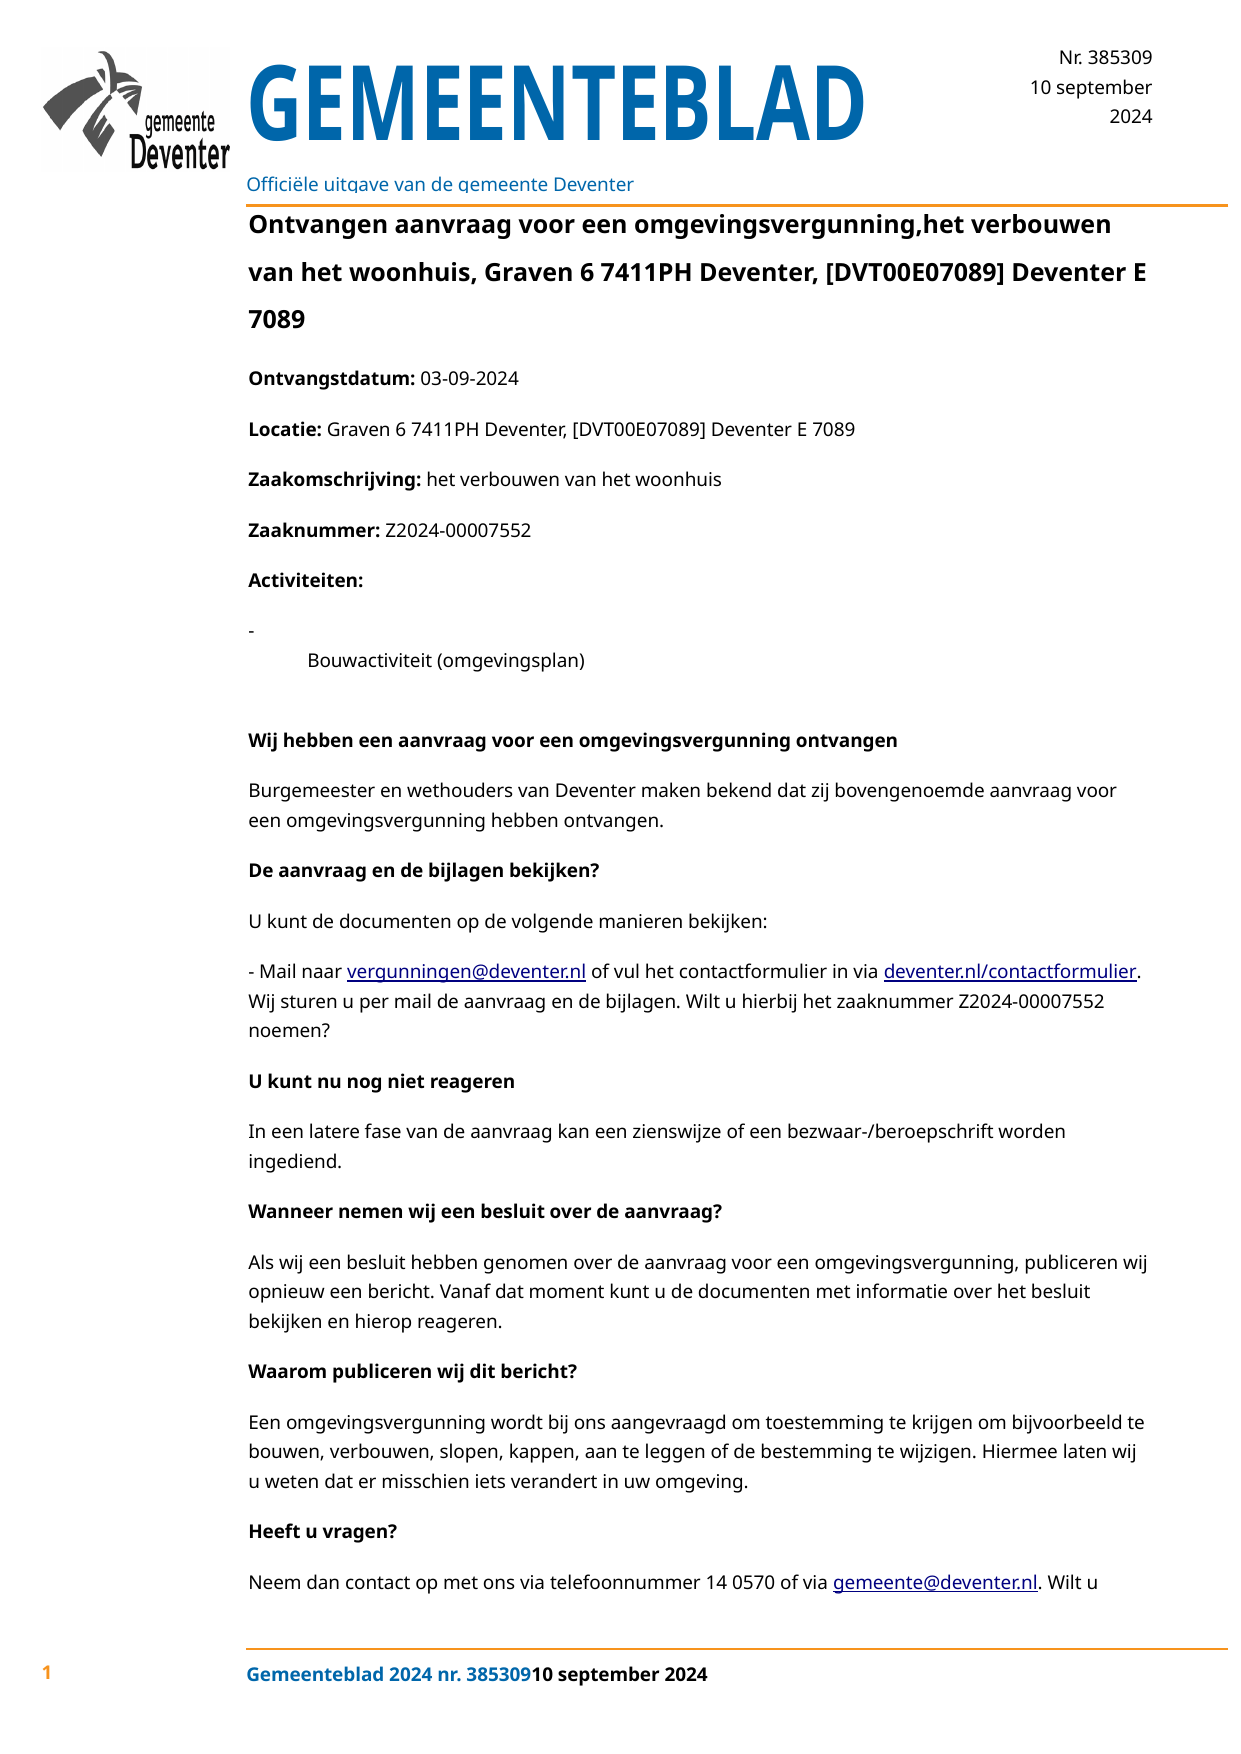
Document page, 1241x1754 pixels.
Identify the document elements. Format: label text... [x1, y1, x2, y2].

text Burgemeester en wethouders van Deventer maken bekend dat zij bovengenoemde aanvraag voor een omgevingsvergunning hebben ontvangen. [248, 778, 1152, 833]
text U kunt de documenten op de volgende manieren bekijken: [248, 908, 1152, 934]
picture [41, 47, 231, 172]
text Zaaknummer: Z2024-00007552 [248, 517, 1152, 542]
text Activiteiten: [248, 567, 1152, 593]
text Waarom publiceren wij dit bericht? [248, 1358, 1152, 1384]
text Wij hebben een aanvraag voor een omgevingsvergunning ontvangen [248, 727, 1152, 753]
text Neem dan contact op met ons via telefoonnummer 14 0570 of via gemeente@deventer.nl. Wilt u [248, 1569, 1152, 1594]
text De aanvraag en de bijlagen bekijken? [248, 858, 1152, 883]
text - Mail naar vergunningen@deventer.nl of vul het contactformulier in via deventer.nl/contactformulier. Wij sturen u per mail de aanvraag en de bijlagen. Wilt u hierbij het zaaknummer Z2024-00007552 noemen? [248, 958, 1152, 1043]
text Wanneer nemen wij een besluit over de aanvraag? [248, 1198, 1152, 1224]
text Ontvangstdatum: 03-09-2024 [248, 366, 1152, 391]
text Zaakomschrijving: het verbouwen van het woonhuis [248, 466, 1152, 492]
text Ontvangen aanvraag voor een omgevingsvergunning,het verbouwen van het woonhuis, Graven 6 7411PH Deventer, [DVT00E07089] Deventer E 7089 [248, 207, 1152, 336]
text In een latere fase van de aanvraag kan een zienswijze of een bezwaar-/beroepschrift worden ingediend. [248, 1118, 1152, 1174]
text Heeft u vragen? [248, 1518, 1152, 1544]
text U kunt nu nog niet reageren [248, 1068, 1152, 1094]
text Als wij een besluit hebben genomen over de aanvraag voor een omgevingsvergunning, publiceren wij opnieuw een bericht. Vanaf dat moment kunt u de documenten met informatie over het besluit bekijken en hierop reageren. [248, 1249, 1152, 1334]
text Locatie: Graven 6 7411PH Deventer, [DVT00E07089] Deventer E 7089 [248, 416, 1152, 442]
list Bouwactiviteit (omgevingsplan) [248, 647, 1152, 673]
text Een omgevingsvergunning wordt bij ons aangevraagd om toestemming te krijgen om bijvoorbeeld te bouwen, verbouwen, slopen, kappen, aan te leggen of de bestemming te wijzigen. Hiermee laten wij u weten dat er misschien iets verandert in uw omgeving. [248, 1409, 1152, 1494]
